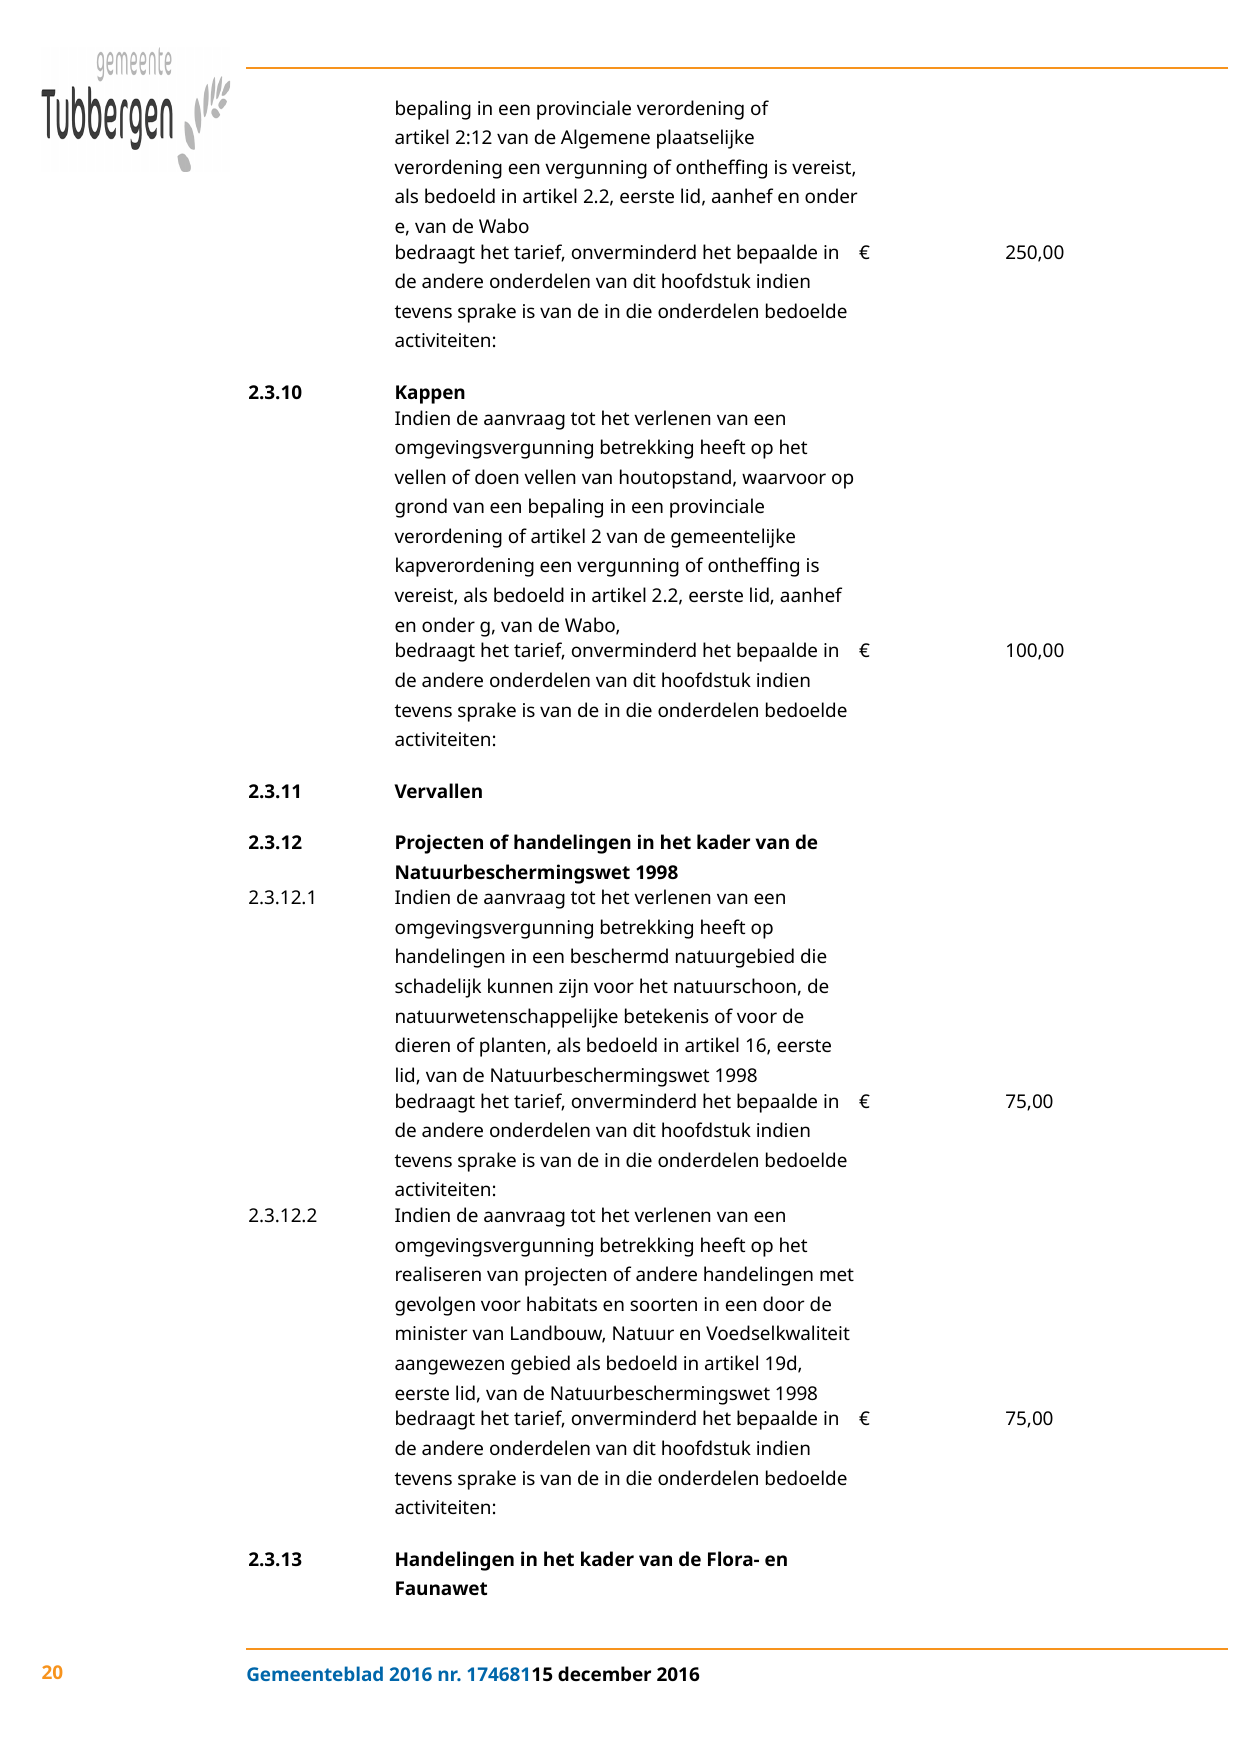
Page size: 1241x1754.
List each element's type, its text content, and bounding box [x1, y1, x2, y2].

table_cell [1005, 1202, 1152, 1406]
table_cell [394, 1520, 859, 1546]
table_cell [1005, 829, 1152, 884]
table_cell 250,00 [1005, 239, 1152, 353]
table_cell 75,00 [1005, 1088, 1152, 1202]
table_cell [1005, 1520, 1152, 1546]
table_cell [1005, 95, 1152, 239]
table_cell [859, 379, 1005, 405]
table_cell Indien de aanvraag tot het verlenen van een omgevingsvergunning betrekking heeft op het vellen of doen vellen van houtopstand, waarvoor op grond van een bepaling in een provinciale verordening of artikel 2 van de gemeentelijke kapverordening een vergunning of ontheffing is vereist, als bedoeld in artikel 2.2, eerste lid, aanhef en onder g, van de Wabo, [394, 405, 859, 638]
table_cell Handelingen in het kader van de Flora- en Faunawet [394, 1546, 859, 1601]
table_cell 75,00 [1005, 1406, 1152, 1520]
table_cell [394, 353, 859, 379]
table_cell [248, 1088, 394, 1202]
table_cell 100,00 [1005, 638, 1152, 752]
table_cell 2.3.10 [248, 379, 394, 405]
table_cell 2.3.11 [248, 778, 394, 803]
table_cell [394, 804, 859, 829]
table_cell bedraagt het tarief, onverminderd het bepaalde in de andere onderdelen van dit hoofdstuk indien tevens sprake is van de in die onderdelen bedoelde activiteiten: [394, 1406, 859, 1520]
picture [41, 47, 231, 172]
table_cell bepaling in een provinciale verordening of artikel 2:12 van de Algemene plaatselijke verordening een vergunning of ontheffing is vereist, als bedoeld in artikel 2.2, eerste lid, aanhef en onder e, van de Wabo [394, 95, 859, 239]
table_cell € [859, 1088, 1005, 1202]
table_cell [1005, 752, 1152, 778]
table_cell [248, 1406, 394, 1520]
table_cell Indien de aanvraag tot het verlenen van een omgevingsvergunning betrekking heeft op handelingen in een beschermd natuurgebied die schadelijk kunnen zijn voor het natuurschoon, de natuurwetenschappelijke betekenis of voor de dieren of planten, als bedoeld in artikel 16, eerste lid, van de Natuurbeschermingswet 1998 [394, 885, 859, 1088]
table_cell 2.3.12.1 [248, 885, 394, 1088]
table_cell 2.3.12 [248, 829, 394, 884]
table_cell 2.3.12.2 [248, 1202, 394, 1406]
table_cell Projecten of handelingen in het kader van de Natuurbeschermingswet 1998 [394, 829, 859, 884]
table_cell [859, 1202, 1005, 1406]
table_cell [859, 829, 1005, 884]
table_cell [859, 885, 1005, 1088]
table_cell [248, 239, 394, 353]
table_cell bedraagt het tarief, onverminderd het bepaalde in de andere onderdelen van dit hoofdstuk indien tevens sprake is van de in die onderdelen bedoelde activiteiten: [394, 239, 859, 353]
table_cell [859, 1546, 1005, 1601]
table_cell [248, 638, 394, 752]
table_cell bedraagt het tarief, onverminderd het bepaalde in de andere onderdelen van dit hoofdstuk indien tevens sprake is van de in die onderdelen bedoelde activiteiten: [394, 638, 859, 752]
table_cell [1005, 405, 1152, 638]
table_cell [1005, 778, 1152, 803]
table_cell [248, 1520, 394, 1546]
table_cell [248, 405, 394, 638]
table_cell [1005, 885, 1152, 1088]
table_cell [248, 752, 394, 778]
table_cell [248, 95, 394, 239]
table_cell [248, 353, 394, 379]
table_cell [859, 353, 1005, 379]
table_cell [394, 752, 859, 778]
table_cell [1005, 379, 1152, 405]
table_cell [859, 405, 1005, 638]
table_cell [1005, 804, 1152, 829]
table_cell bedraagt het tarief, onverminderd het bepaalde in de andere onderdelen van dit hoofdstuk indien tevens sprake is van de in die onderdelen bedoelde activiteiten: [394, 1088, 859, 1202]
table_cell Kappen [394, 379, 859, 405]
table_cell [859, 778, 1005, 803]
table_cell 2.3.13 [248, 1546, 394, 1601]
table_cell [859, 1520, 1005, 1546]
table_cell [859, 752, 1005, 778]
table_cell Vervallen [394, 778, 859, 803]
table_cell € [859, 1406, 1005, 1520]
table_cell [1005, 1546, 1152, 1601]
table_cell [1005, 353, 1152, 379]
table_cell [859, 95, 1005, 239]
table_cell Indien de aanvraag tot het verlenen van een omgevingsvergunning betrekking heeft op het realiseren van projecten of andere handelingen met gevolgen voor habitats en soorten in een door de minister van Landbouw, Natuur en Voedselkwaliteit aangewezen gebied als bedoeld in artikel 19d, eerste lid, van de Natuurbeschermingswet 1998 [394, 1202, 859, 1406]
table_cell € [859, 239, 1005, 353]
table_cell € [859, 638, 1005, 752]
table_cell [859, 804, 1005, 829]
table_cell [248, 804, 394, 829]
